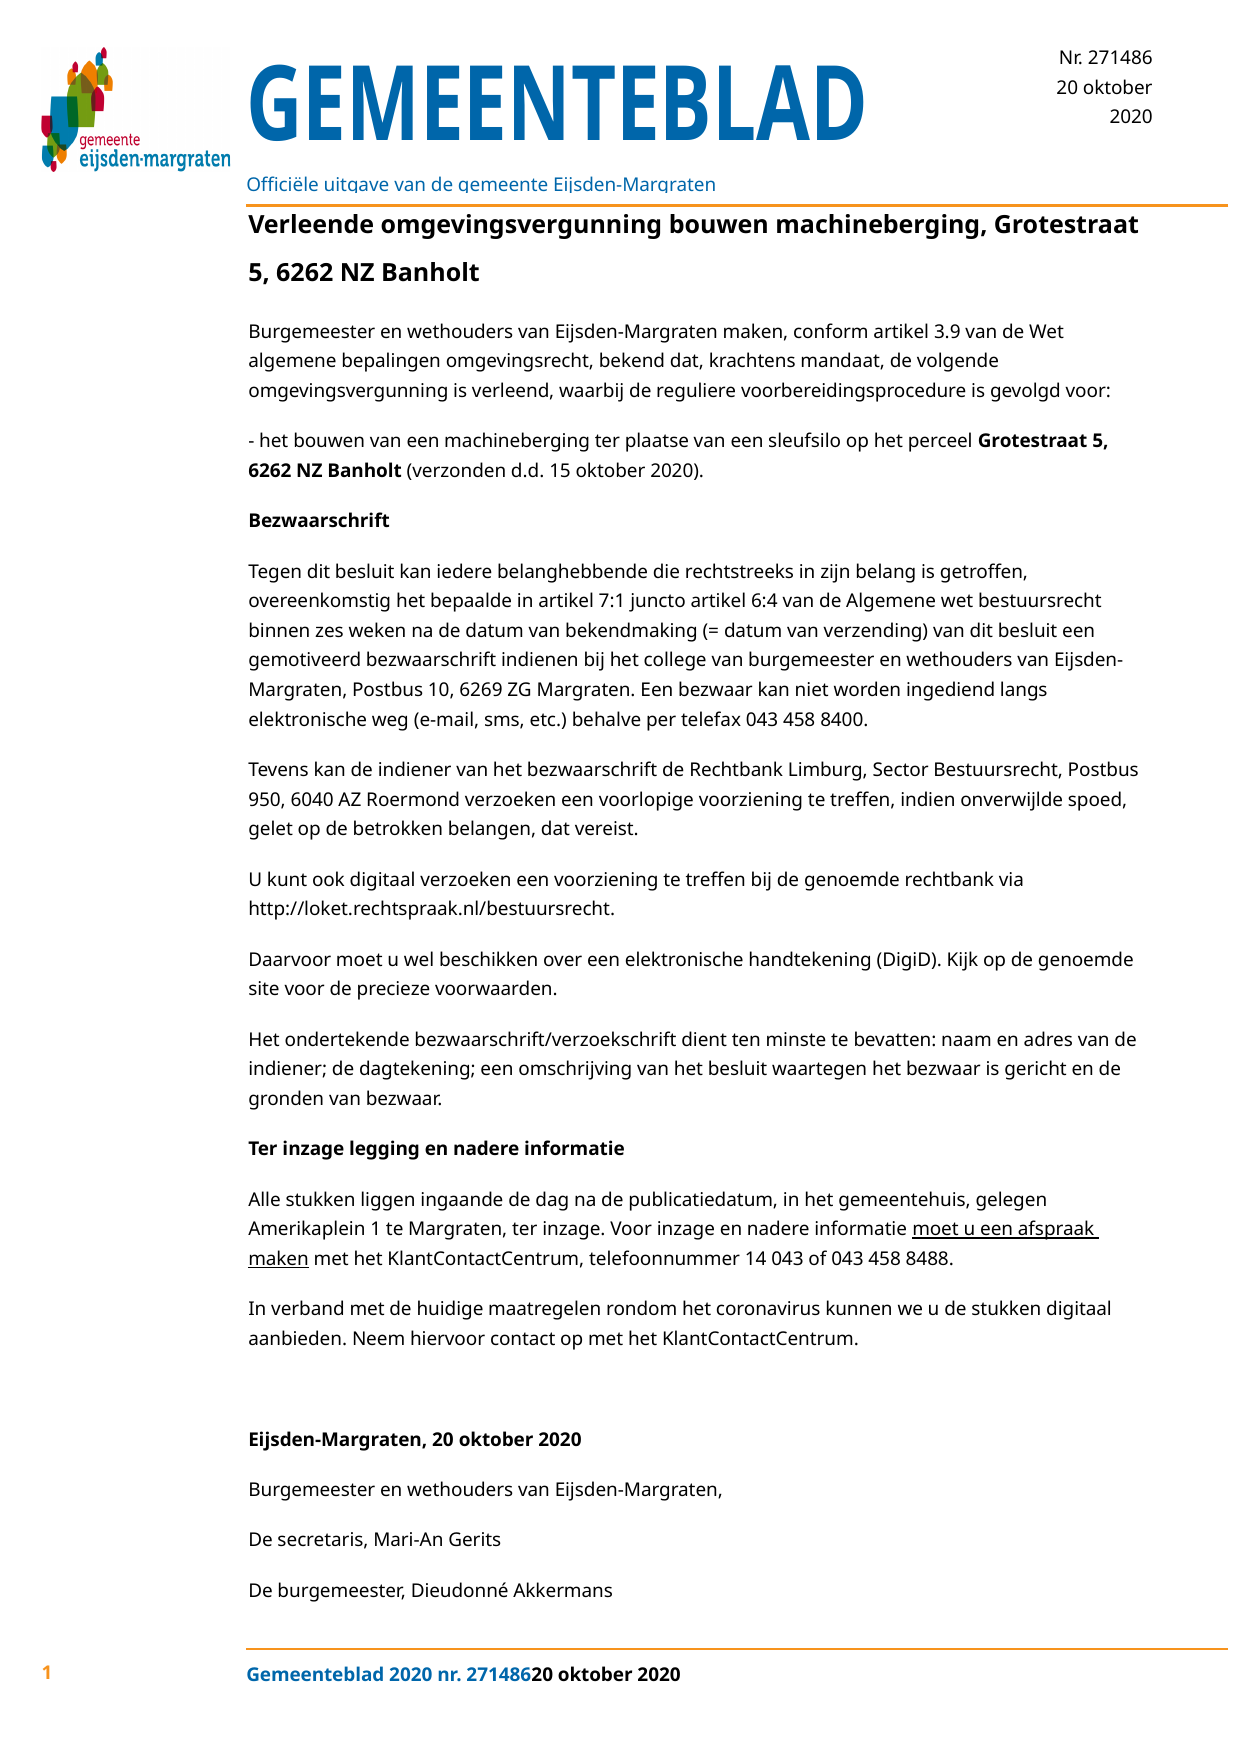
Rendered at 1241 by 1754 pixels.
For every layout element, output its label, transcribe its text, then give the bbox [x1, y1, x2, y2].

text De burgemeester, Dieudonné Akkermans [248, 1577, 1152, 1603]
text Bezwaarschrift [248, 507, 1152, 533]
text De secretaris, Mari-An Gerits [248, 1527, 1152, 1552]
text In verband met de huidige maatregelen rondom het coronavirus kunnen we u de stukken digitaal aanbieden. Neem hiervoor contact op met het KlantContactCentrum. [248, 1295, 1152, 1351]
text Eijsden-Margraten, 20 oktober 2020 [248, 1426, 1152, 1452]
picture [41, 47, 231, 172]
text - het bouwen van een machineberging ter plaatse van een sleufsilo op het perceel Grotestraat 5, 6262 NZ Banholt (verzonden d.d. 15 oktober 2020). [248, 427, 1152, 483]
text Het ondertekende bezwaarschrift/verzoekschrift dient ten minste te bevatten: naam en adres van de indiener; de dagtekening; een omschrijving van het besluit waartegen het bezwaar is gericht en de gronden van bezwaar. [248, 1026, 1152, 1111]
text Alle stukken liggen ingaande de dag na de publicatiedatum, in het gemeentehuis, gelegen Amerikaplein 1 te Margraten, ter inzage. Voor inzage en nadere informatie moet u een afspraak maken met het KlantContactCentrum, telefoonnummer 14 043 of 043 458 8488. [248, 1186, 1152, 1271]
text Tegen dit besluit kan iedere belanghebbende die rechtstreeks in zijn belang is getroffen, overeenkomstig het bepaalde in artikel 7:1 juncto artikel 6:4 van de Algemene wet bestuursrecht binnen zes weken na de datum van bekendmaking (= datum van verzending) van dit besluit een gemotiveerd bezwaarschrift indienen bij het college van burgemeester en wethouders van Eijsden-Margraten, Postbus 10, 6269 ZG Margraten. Een bezwaar kan niet worden ingediend langs elektronische weg (e-mail, sms, etc.) behalve per telefax 043 458 8400. [248, 558, 1152, 732]
text Ter inzage legging en nadere informatie [248, 1135, 1152, 1161]
text Daarvoor moet u wel beschikken over een elektronische handtekening (DigiD). Kijk op de genoemde site voor de precieze voorwaarden. [248, 946, 1152, 1001]
text Burgemeester en wethouders van Eijsden-Margraten, [248, 1476, 1152, 1502]
text Verleende omgevingsvergunning bouwen machineberging, Grotestraat 5, 6262 NZ Banholt [248, 207, 1152, 288]
text Tevens kan de indiener van het bezwaarschrift de Rechtbank Limburg, Sector Bestuursrecht, Postbus 950, 6040 AZ Roermond verzoeken een voorlopige voorziening te treffen, indien onverwijlde spoed, gelet op de betrokken belangen, dat vereist. [248, 756, 1152, 841]
text U kunt ook digitaal verzoeken een voorziening te treffen bij de genoemde rechtbank via http://loket.rechtspraak.nl/bestuursrecht. [248, 866, 1152, 921]
text Burgemeester en wethouders van Eijsden-Margraten maken, conform artikel 3.9 van de Wet algemene bepalingen omgevingsrecht, bekend dat, krachtens mandaat, de volgende omgevingsvergunning is verleend, waarbij de reguliere voorbereidingsprocedure is gevolgd voor: [248, 318, 1152, 403]
